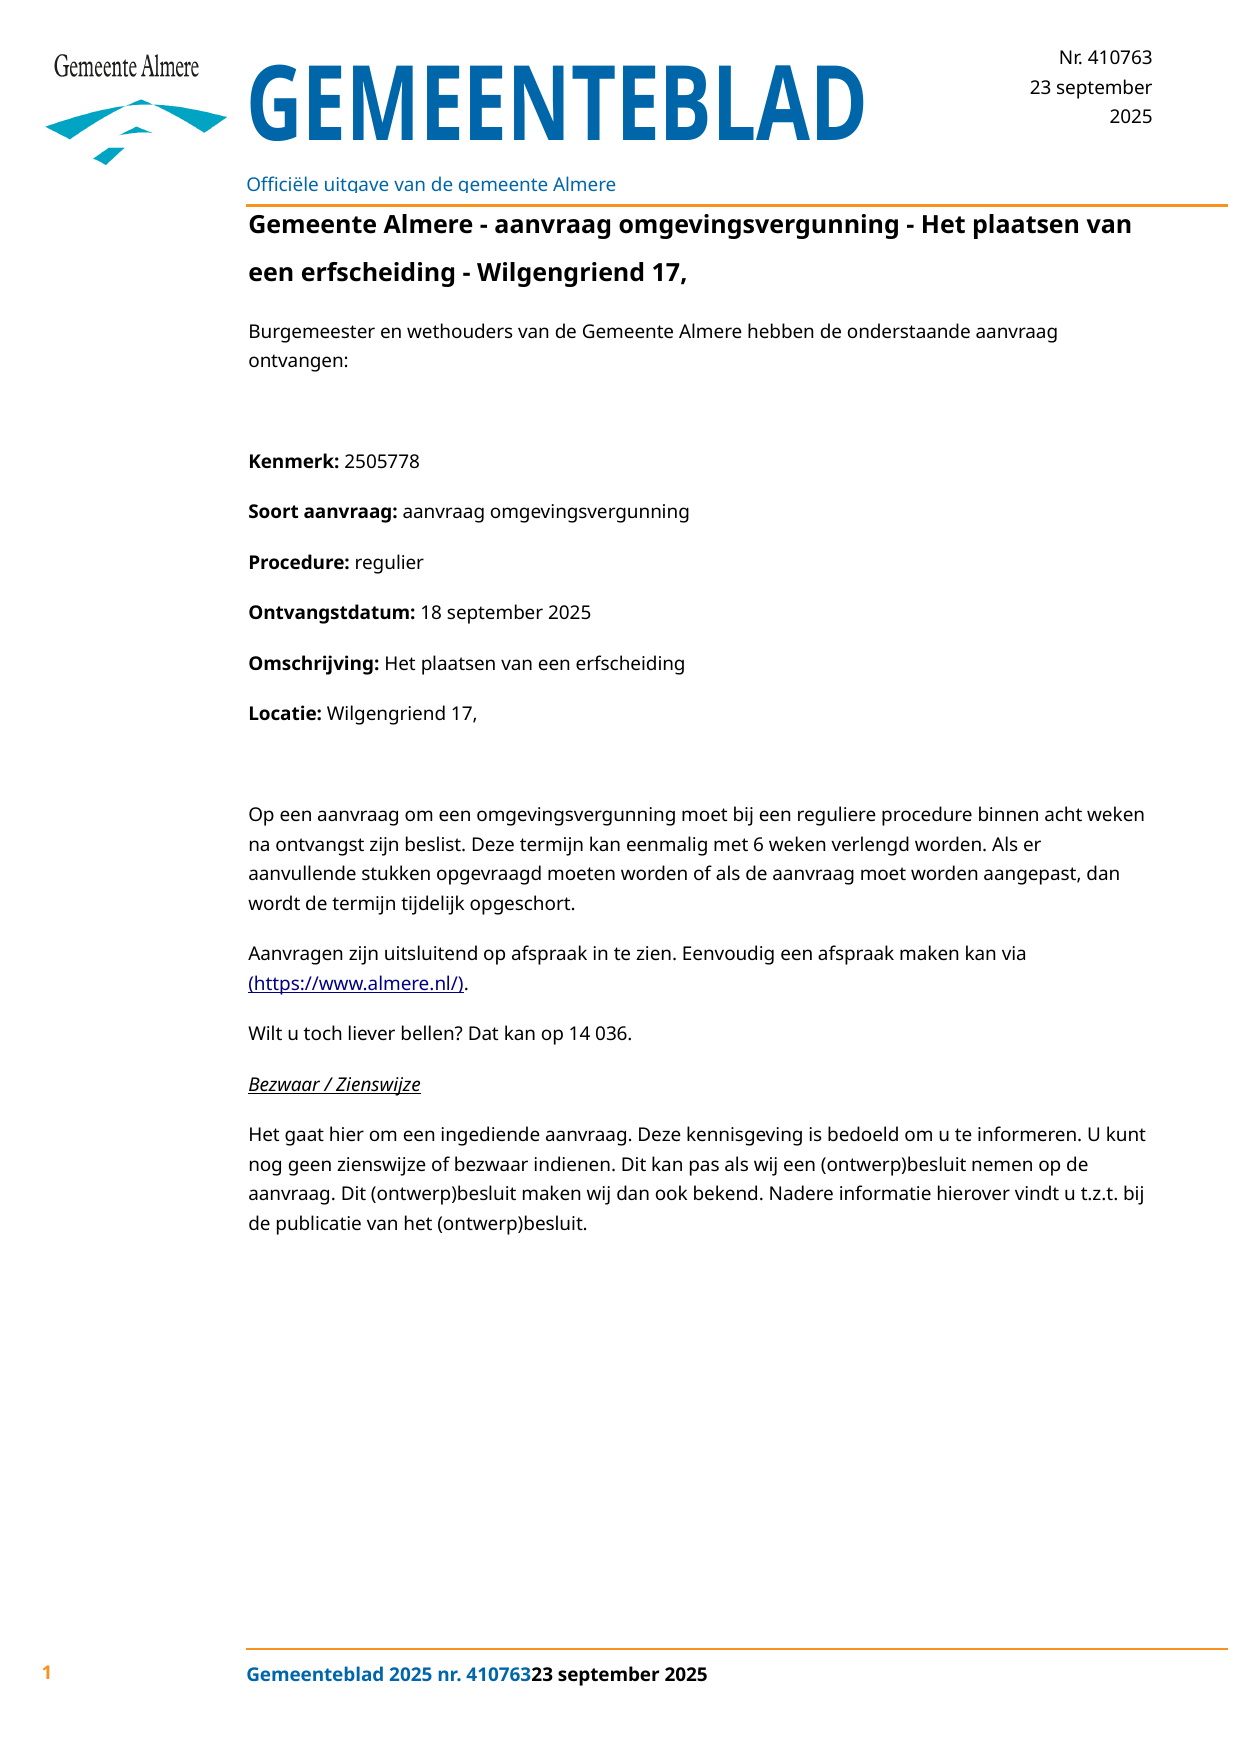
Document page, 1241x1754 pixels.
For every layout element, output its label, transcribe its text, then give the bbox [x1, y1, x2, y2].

text Wilt u toch liever bellen? Dat kan op 14 036. [248, 1020, 1152, 1046]
text Aanvragen zijn uitsluitend op afspraak in te zien. Eenvoudig een afspraak maken kan via (https://www.almere.nl/). [248, 940, 1152, 996]
text Op een aanvraag om een omgevingsvergunning moet bij een reguliere procedure binnen acht weken na ontvangst zijn beslist. Deze termijn kan eenmalig met 6 weken verlengd worden. Als er aanvullende stukken opgevraagd moeten worden of als de aanvraag moet worden aangepast, dan wordt de termijn tijdelijk opgeschort. [248, 801, 1152, 916]
text Omschrijving: Het plaatsen van een erfscheiding [248, 650, 1152, 676]
text Procedure: regulier [248, 549, 1152, 575]
text Gemeente Almere - aanvraag omgevingsvergunning - Het plaatsen van een erfscheiding - Wilgengriend 17, [248, 207, 1152, 288]
text Kenmerk: 2505778 [248, 448, 1152, 474]
text Bezwaar / Zienswijze [248, 1071, 1152, 1097]
text Ontvangstdatum: 18 september 2025 [248, 599, 1152, 625]
text Soort aanvraag: aanvraag omgevingsvergunning [248, 499, 1152, 524]
text Locatie: Wilgengriend 17, [248, 700, 1152, 726]
picture [41, 47, 231, 172]
text Het gaat hier om een ingediende aanvraag. Deze kennisgeving is bedoeld om u te informeren. U kunt nog geen zienswijze of bezwaar indienen. Dit kan pas als wij een (ontwerp)besluit nemen op de aanvraag. Dit (ontwerp)besluit maken wij dan ook bekend. Nadere informatie hierover vindt u t.z.t. bij de publicatie van het (ontwerp)besluit. [248, 1121, 1152, 1236]
text Burgemeester en wethouders van de Gemeente Almere hebben de onderstaande aanvraag ontvangen: [248, 318, 1152, 373]
